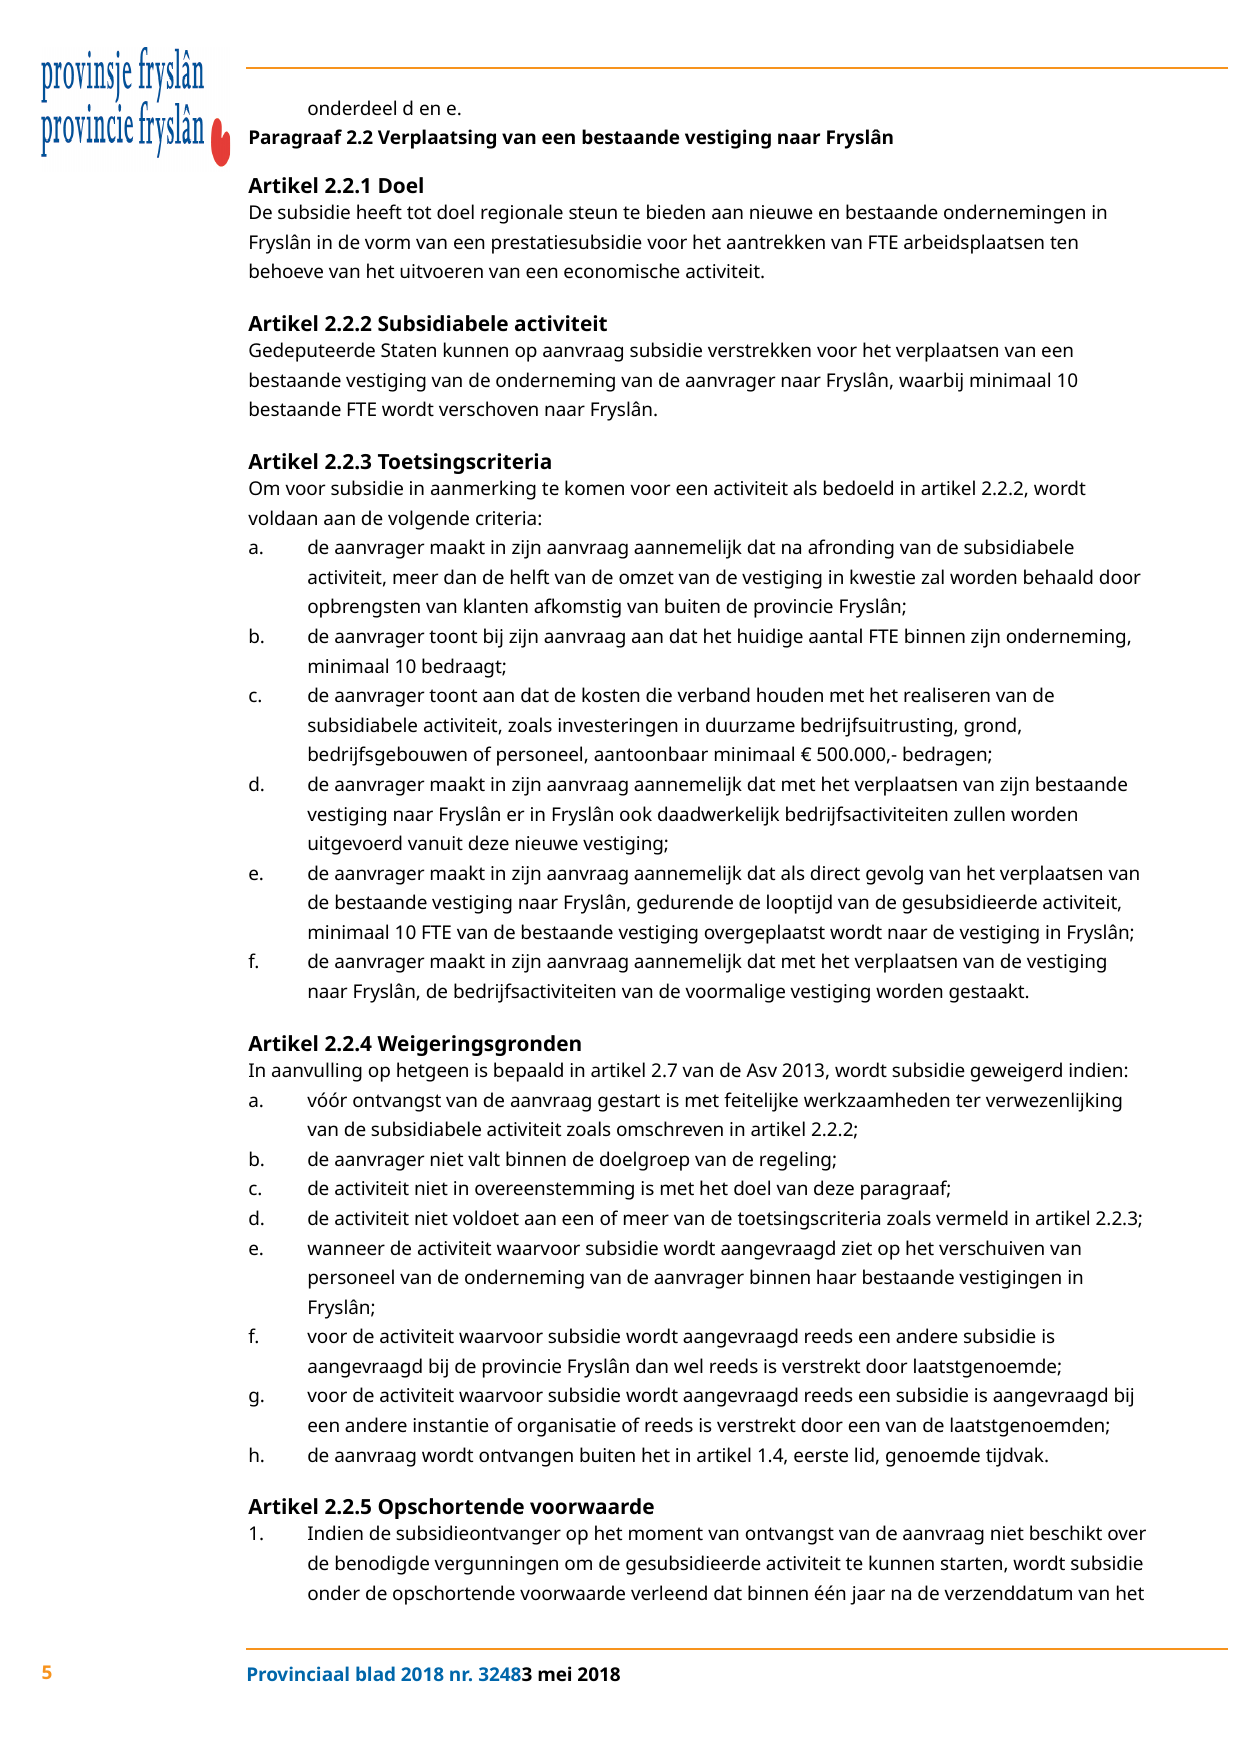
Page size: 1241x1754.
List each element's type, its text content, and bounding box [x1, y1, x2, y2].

list voor de activiteit waarvoor subsidie wordt aangevraagd reeds een subsidie is aangevraagd bij een andere instantie of organisatie of reeds is verstrekt door een van de laatstgenoemden; [248, 1383, 1152, 1438]
list de aanvrager maakt in zijn aanvraag aannemelijk dat als direct gevolg van het verplaatsen van de bestaande vestiging naar Fryslân, gedurende de looptijd van de gesubsidieerde activiteit, minimaal 10 FTE van de bestaande vestiging overgeplaatst wordt naar de vestiging in Fryslân; [248, 860, 1152, 945]
list Indien de subsidieontvanger op het moment van ontvangst van de aanvraag niet beschikt over de benodigde vergunningen om de gesubsidieerde activiteit te kunnen starten, wordt subsidie onder de opschortende voorwaarde verleend dat binnen één jaar na de verzenddatum van het [248, 1521, 1152, 1606]
text Om voor subsidie in aanmerking te komen voor een activiteit als bedoeld in artikel 2.2.2, wordt voldaan aan de volgende criteria: [248, 475, 1152, 531]
list onderdeel d en e. [248, 95, 1152, 121]
text Paragraaf 2.2 Verplaatsing van een bestaande vestiging naar Fryslân [248, 124, 1152, 150]
text De subsidie heeft tot doel regionale steun te bieden aan nieuwe en bestaande ondernemingen in Fryslân in de vorm van een prestatiesubsidie voor het aantrekken van FTE arbeidsplaatsen ten behoeve van het uitvoeren van een economische activiteit. [248, 199, 1152, 284]
list de aanvrager maakt in zijn aanvraag aannemelijk dat met het verplaatsen van de vestiging naar Fryslân, de bedrijfsactiviteiten van de voormalige vestiging worden gestaakt. [248, 949, 1152, 1004]
list de aanvrager toont aan dat de kosten die verband houden met het realiseren van de subsidiabele activiteit, zoals investeringen in duurzame bedrijfsuitrusting, grond, bedrijfsgebouwen of personeel, aantoonbaar minimaal € 500.000,- bedragen; [248, 682, 1152, 767]
list vóór ontvangst van de aanvraag gestart is met feitelijke werkzaamheden ter verwezenlijking van de subsidiabele activiteit zoals omschreven in artikel 2.2.2; [248, 1087, 1152, 1142]
text Artikel 2.2.4 Weigeringsgronden [248, 1029, 1152, 1057]
list de aanvrager niet valt binnen de doelgroep van de regeling; [248, 1146, 1152, 1172]
list de aanvrager toont bij zijn aanvraag aan dat het huidige aantal FTE binnen zijn onderneming, minimaal 10 bedraagt; [248, 623, 1152, 679]
list voor de activiteit waarvoor subsidie wordt aangevraagd reeds een andere subsidie is aangevraagd bij de provincie Fryslân dan wel reeds is verstrekt door laatstgenoemde; [248, 1323, 1152, 1379]
text Artikel 2.2.2 Subsidiabele activiteit [248, 309, 1152, 337]
picture [41, 47, 231, 172]
text Gedeputeerde Staten kunnen op aanvraag subsidie verstrekken voor het verplaatsen van een bestaande vestiging van de onderneming van de aanvrager naar Fryslân, waarbij minimaal 10 bestaande FTE wordt verschoven naar Fryslân. [248, 337, 1152, 422]
text Artikel 2.2.3 Toetsingscriteria [248, 447, 1152, 475]
text Artikel 2.2.5 Opschortende voorwaarde [248, 1492, 1152, 1521]
list de activiteit niet in overeenstemming is met het doel van deze paragraaf; [248, 1176, 1152, 1201]
list de aanvrager maakt in zijn aanvraag aannemelijk dat met het verplaatsen van zijn bestaande vestiging naar Fryslân er in Fryslân ook daadwerkelijk bedrijfsactiviteiten zullen worden uitgevoerd vanuit deze nieuwe vestiging; [248, 771, 1152, 856]
list wanneer de activiteit waarvoor subsidie wordt aangevraagd ziet op het verschuiven van personeel van de onderneming van de aanvrager binnen haar bestaande vestigingen in Fryslân; [248, 1235, 1152, 1319]
list de aanvrager maakt in zijn aanvraag aannemelijk dat na afronding van de subsidiabele activiteit, meer dan de helft van de omzet van de vestiging in kwestie zal worden behaald door opbrengsten van klanten afkomstig van buiten de provincie Fryslân; [248, 534, 1152, 619]
list de aanvraag wordt ontvangen buiten het in artikel 1.4, eerste lid, genoemde tijdvak. [248, 1442, 1152, 1467]
text In aanvulling op hetgeen is bepaald in artikel 2.7 van de Asv 2013, wordt subsidie geweigerd indien: [248, 1057, 1152, 1083]
text Artikel 2.2.1 Doel [248, 171, 1152, 199]
list de activiteit niet voldoet aan een of meer van de toetsingscriteria zoals vermeld in artikel 2.2.3; [248, 1205, 1152, 1231]
